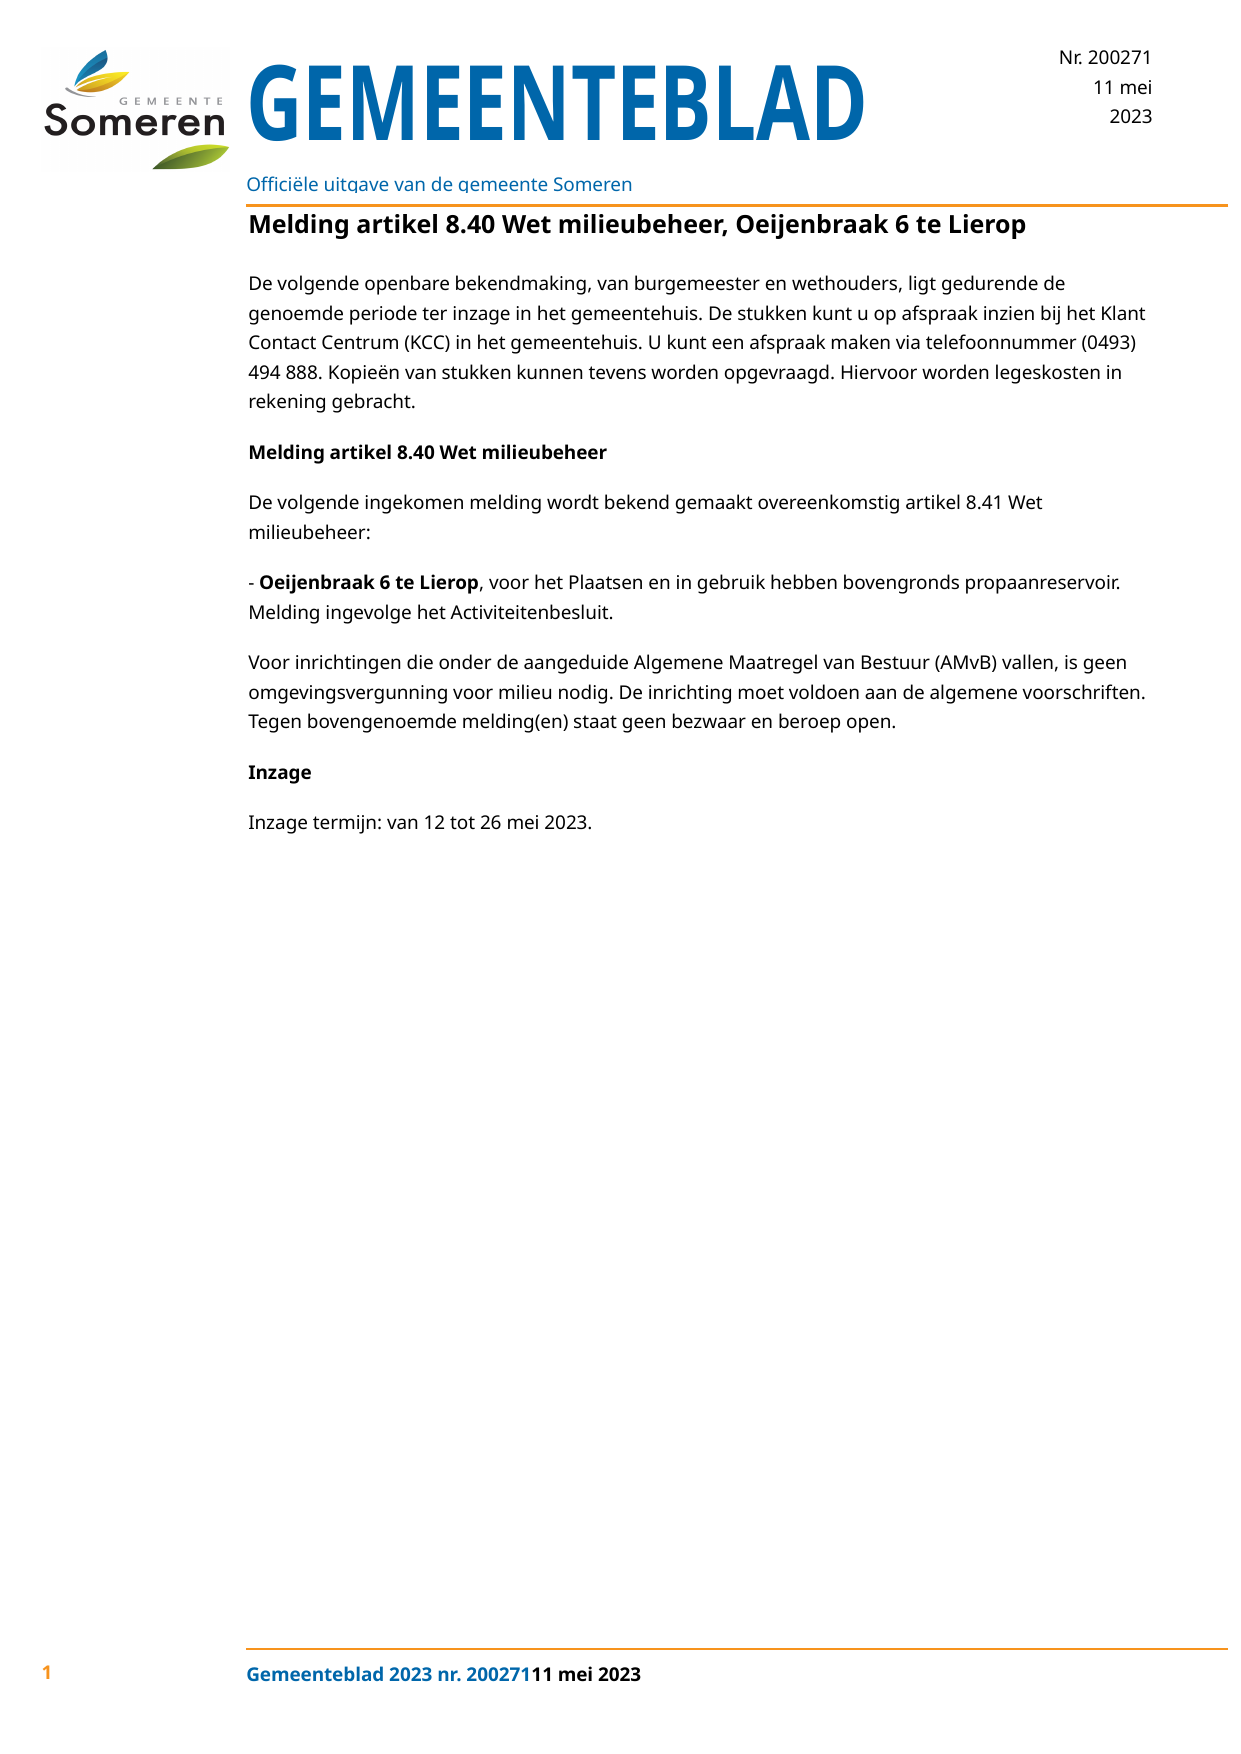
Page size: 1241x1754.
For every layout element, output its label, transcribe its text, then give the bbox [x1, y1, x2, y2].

text Melding artikel 8.40 Wet milieubeheer, Oeijenbraak 6 te Lierop [248, 207, 1152, 241]
text Inzage [248, 759, 1152, 785]
text Inzage termijn: van 12 tot 26 mei 2023. [248, 809, 1152, 835]
text De volgende openbare bekendmaking, van burgemeester en wethouders, ligt gedurende de genoemde periode ter inzage in het gemeentehuis. De stukken kunt u op afspraak inzien bij het Klant Contact Centrum (KCC) in het gemeentehuis. U kunt een afspraak maken via telefoonnummer (0493) 494 888. Kopieën van stukken kunnen tevens worden opgevraagd. Hiervoor worden legeskosten in rekening gebracht. [248, 270, 1152, 414]
text De volgende ingekomen melding wordt bekend gemaakt overeenkomstig artikel 8.41 Wet milieubeheer: [248, 489, 1152, 545]
text - Oeijenbraak 6 te Lierop, voor het Plaatsen en in gebruik hebben bovengronds propaanreservoir. Melding ingevolge het Activiteitenbesluit. [248, 569, 1152, 625]
text Voor inrichtingen die onder de aangeduide Algemene Maatregel van Bestuur (AMvB) vallen, is geen omgevingsvergunning voor milieu nodig. De inrichting moet voldoen aan de algemene voorschriften. Tegen bovengenoemde melding(en) staat geen bezwaar en beroep open. [248, 649, 1152, 734]
text Melding artikel 8.40 Wet milieubeheer [248, 439, 1152, 465]
picture [41, 47, 231, 172]
